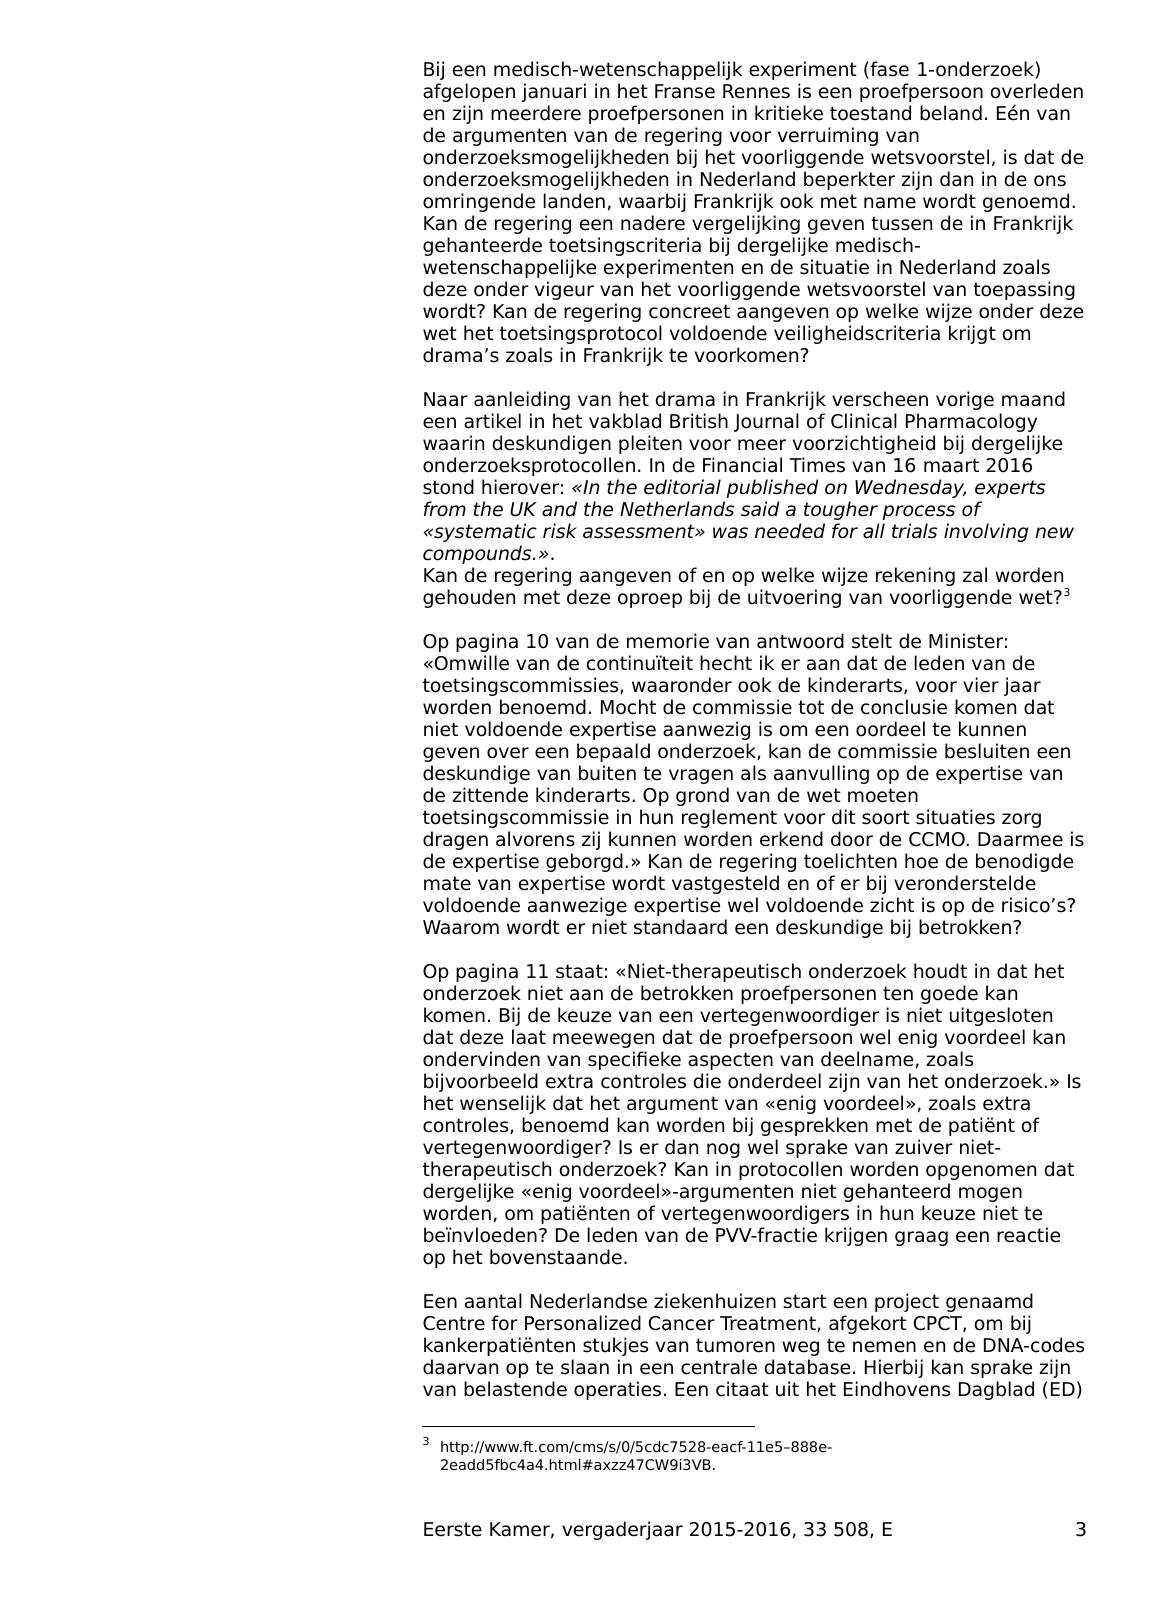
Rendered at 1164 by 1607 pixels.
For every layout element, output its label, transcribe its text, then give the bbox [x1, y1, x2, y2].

text http://www.ft.com/cms/s/0/5cdc7528-eacf-11e5–888e-2eadd5fbc4a4.html#axzz47CW9i3VB. [422, 1435, 1087, 1474]
text Kan de regering aangeven of en op welke wijze rekening zal worden gehouden met deze oproep bij de uitvoering van voorliggende wet? [422, 565, 1087, 609]
text Op pagina 10 van de memorie van antwoord stelt de Minister: «Omwille van de continuïteit hecht ik er aan dat de leden van de toetsingscommissies, waaronder ook de kinderarts, voor vier jaar worden benoemd. Mocht de commissie tot de conclusie komen dat niet voldoende expertise aanwezig is om een oordeel te kunnen geven over een bepaald onderzoek, kan de commissie besluiten een deskundige van buiten te vragen als aanvulling op de expertise van de zittende kinderarts. Op grond van de wet moeten toetsingscommissie in hun reglement voor dit soort situaties zorg dragen alvorens zij kunnen worden erkend door de CCMO. Daarmee is de expertise geborgd.» Kan de regering toelichten hoe de benodigde mate van expertise wordt vastgesteld en of er bij veronderstelde voldoende aanwezige expertise wel voldoende zicht is op de risico’s? Waarom wordt er niet standaard een deskundige bij betrokken? [422, 631, 1087, 939]
text Bij een medisch-wetenschappelijk experiment (fase 1-onderzoek) afgelopen januari in het Franse Rennes is een proefpersoon overleden en zijn meerdere proefpersonen in kritieke toestand beland. Eén van de argumenten van de regering voor verruiming van onderzoeksmogelijkheden bij het voorliggende wetsvoorstel, is dat de onderzoeksmogelijkheden in Nederland beperkter zijn dan in de ons omringende landen, waarbij Frankrijk ook met name wordt genoemd. Kan de regering een nadere vergelijking geven tussen de in Frankrijk gehanteerde toetsingscriteria bij dergelijke medisch-wetenschappelijke experimenten en de situatie in Nederland zoals deze onder vigeur van het voorliggende wetsvoorstel van toepassing wordt? Kan de regering concreet aangeven op welke wijze onder deze wet het toetsingsprotocol voldoende veiligheidscriteria krijgt om drama’s zoals in Frankrijk te voorkomen? [422, 59, 1087, 367]
text Een aantal Nederlandse ziekenhuizen start een project genaamd Centre for Personalized Cancer Treatment, afgekort CPCT, om bij kankerpatiënten stukjes van tumoren weg te nemen en de DNA-codes daarvan op te slaan in een centrale database. Hierbij kan sprake zijn van belastende operaties. Een citaat uit het Eindhovens Dagblad (ED) [422, 1291, 1087, 1401]
text Naar aanleiding van het drama in Frankrijk verscheen vorige maand een artikel in het vakblad British Journal of Clinical Pharmacology waarin deskundigen pleiten voor meer voorzichtigheid bij dergelijke onderzoeksprotocollen. In de Financial Times van 16 maart 2016 stond hierover: «In the editorial published on Wednesday, experts from the UK and the Netherlands said a tougher process of «systematic risk assessment» was needed for all trials involving new compounds.». [422, 389, 1087, 565]
text Op pagina 11 staat: «Niet-therapeutisch onderzoek houdt in dat het onderzoek niet aan de betrokken proefpersonen ten goede kan komen. Bij de keuze van een vertegenwoordiger is niet uitgesloten dat deze laat meewegen dat de proefpersoon wel enig voordeel kan ondervinden van specifieke aspecten van deelname, zoals bijvoorbeeld extra controles die onderdeel zijn van het onderzoek.» Is het wenselijk dat het argument van «enig voordeel», zoals extra controles, benoemd kan worden bij gesprekken met de patiënt of vertegenwoordiger? Is er dan nog wel sprake van zuiver niet-therapeutisch onderzoek? Kan in protocollen worden opgenomen dat dergelijke «enig voordeel»-argumenten niet gehanteerd mogen worden, om patiënten of vertegenwoordigers in hun keuze niet te beïnvloeden? De leden van de PVV-fractie krijgen graag een reactie op het bovenstaande. [422, 961, 1087, 1268]
